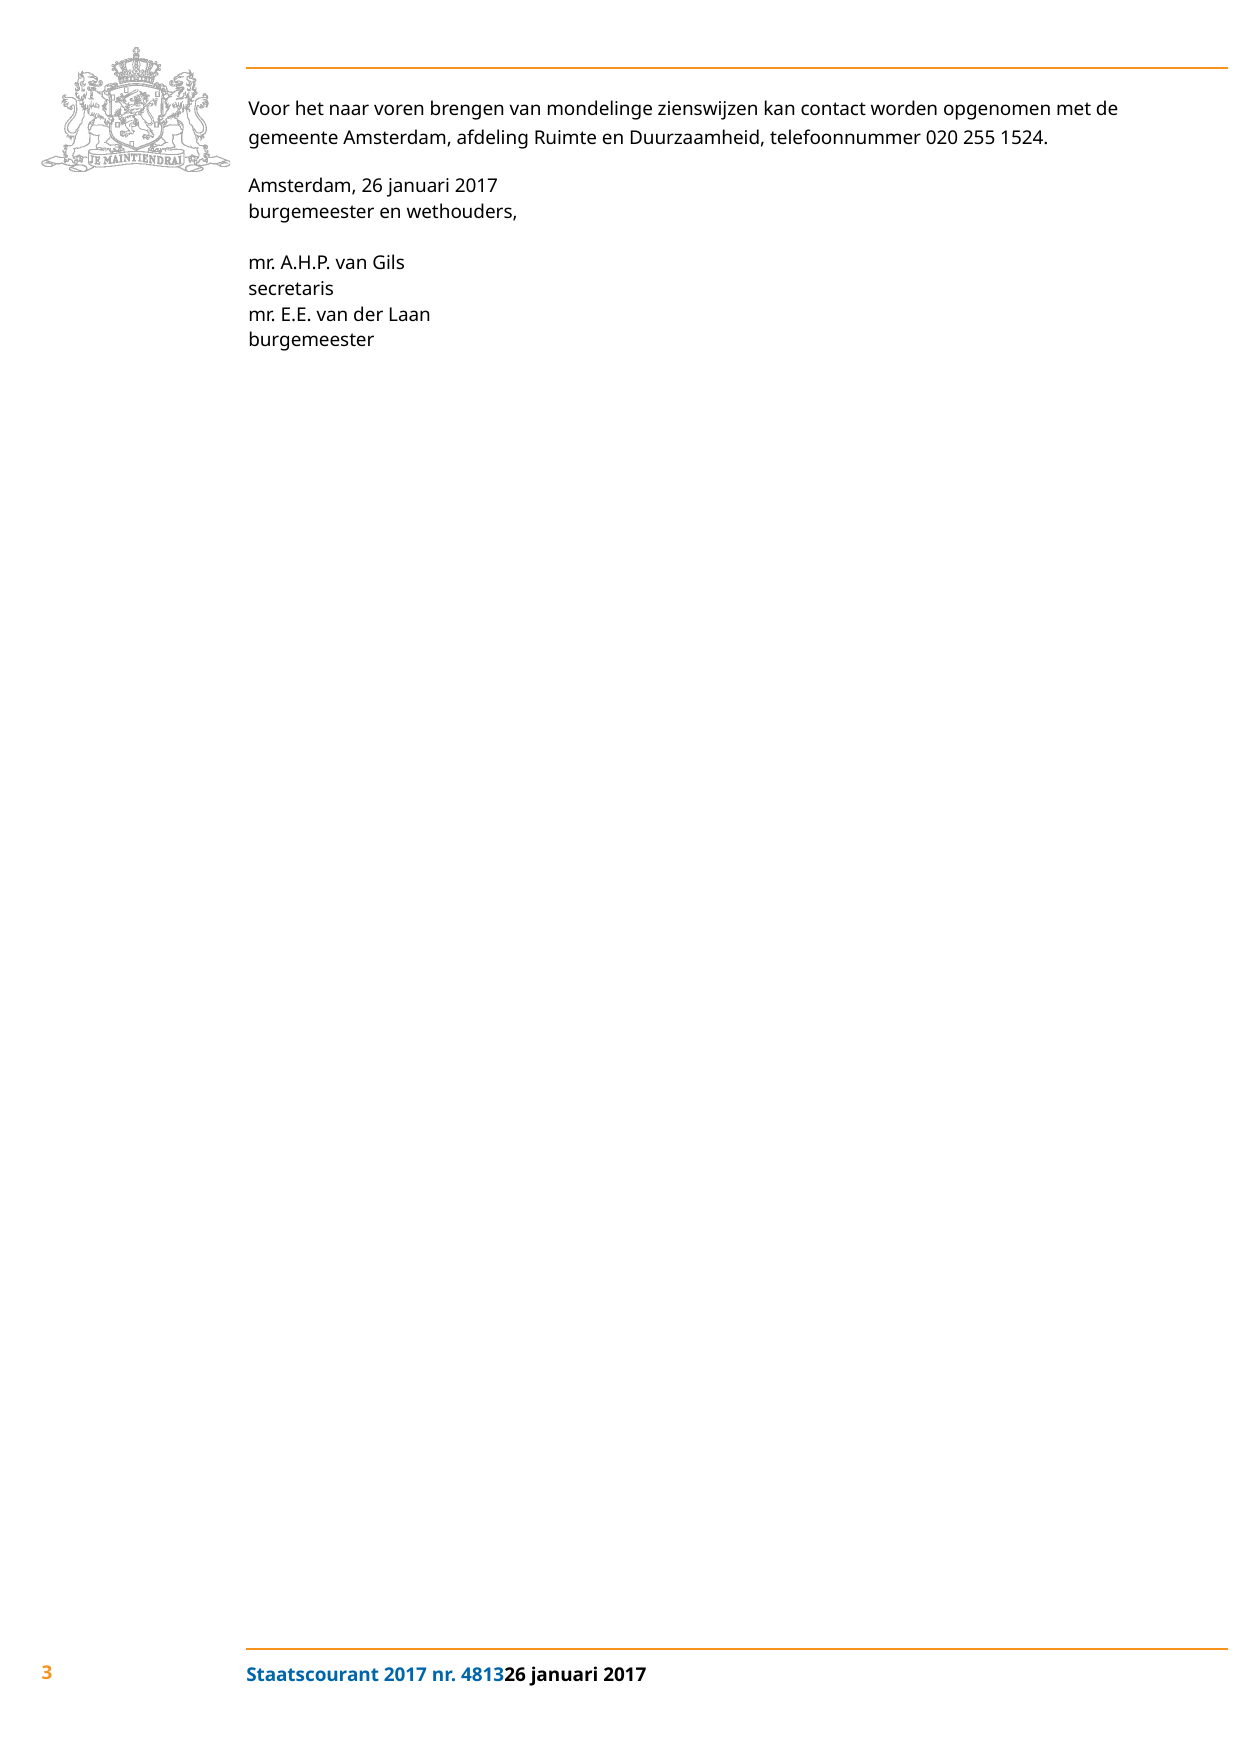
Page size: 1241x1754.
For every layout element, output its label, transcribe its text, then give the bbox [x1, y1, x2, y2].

text burgemeester en wethouders, [248, 198, 1152, 224]
text Amsterdam, 26 januari 2017 [248, 172, 1152, 198]
text Voor het naar voren brengen van mondelinge zienswijzen kan contact worden opgenomen met de gemeente Amsterdam, afdeling Ruimte en Duurzaamheid, telefoonnummer 020 255 1524. [248, 95, 1152, 150]
text burgemeester [248, 327, 1152, 352]
text secretaris [248, 275, 1152, 301]
picture [41, 47, 231, 172]
text mr. E.E. van der Laan [248, 301, 1152, 327]
text mr. A.H.P. van Gils [248, 249, 1152, 275]
